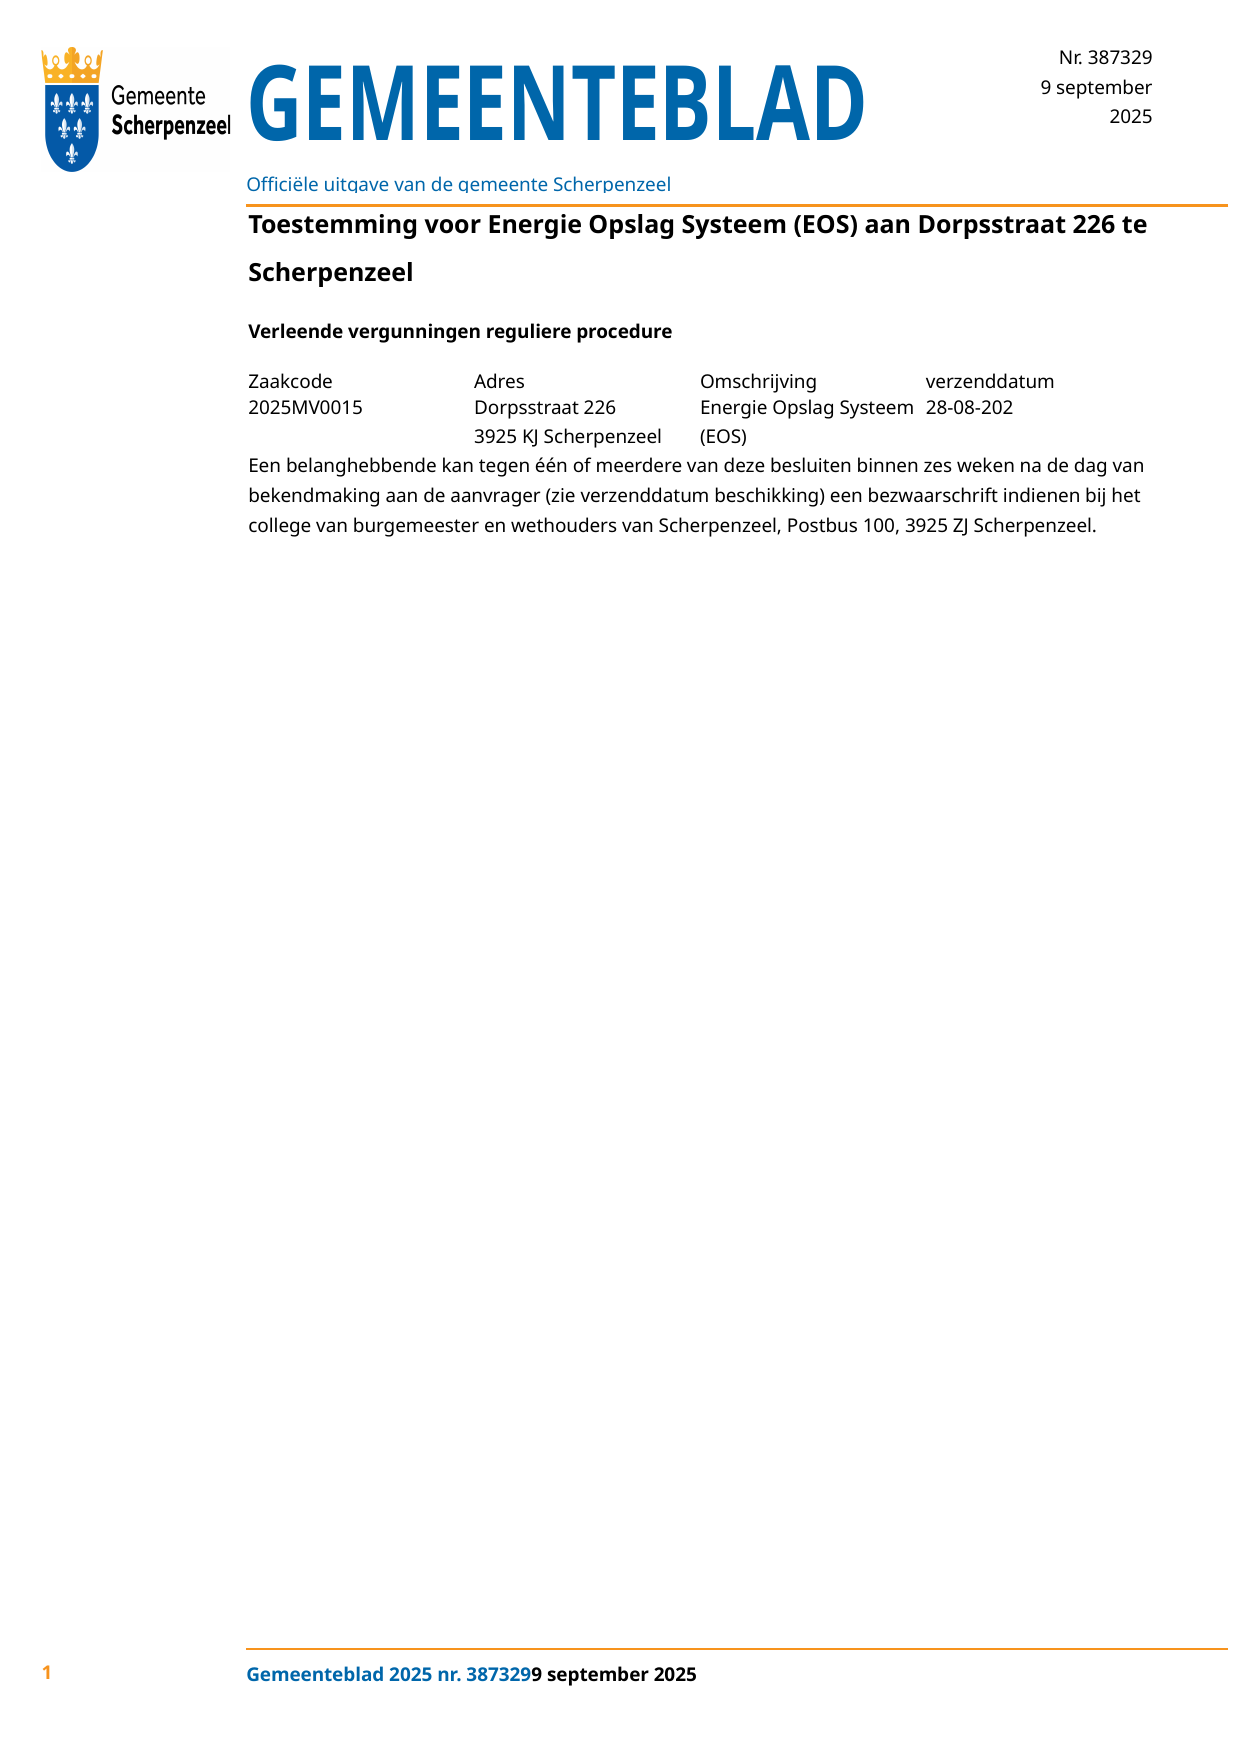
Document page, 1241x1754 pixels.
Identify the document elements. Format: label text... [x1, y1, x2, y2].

text Toestemming voor Energie Opslag Systeem (EOS) aan Dorpsstraat 226 te Scherpenzeel [248, 207, 1152, 288]
table_header verzenddatum [926, 369, 1152, 394]
table_header Omschrijving [700, 369, 926, 394]
table_header Zaakcode [248, 369, 474, 394]
text Verleende vergunningen reguliere procedure [248, 318, 1152, 344]
table_cell 28-08-202 [926, 394, 1152, 449]
table_header Adres [474, 369, 700, 394]
text Een belanghebbende kan tegen één of meerdere van deze besluiten binnen zes weken na de dag van bekendmaking aan de aanvrager (zie verzenddatum beschikking) een bezwaarschrift indienen bij het college van burgemeester en wethouders van Scherpenzeel, Postbus 100, 3925 ZJ Scherpenzeel. [248, 453, 1152, 538]
table_cell 2025MV0015 [248, 394, 474, 449]
table_cell Energie Opslag Systeem (EOS) [700, 394, 926, 449]
table_cell Dorpsstraat 226 3925 KJ Scherpenzeel [474, 394, 700, 449]
picture [41, 47, 231, 172]
